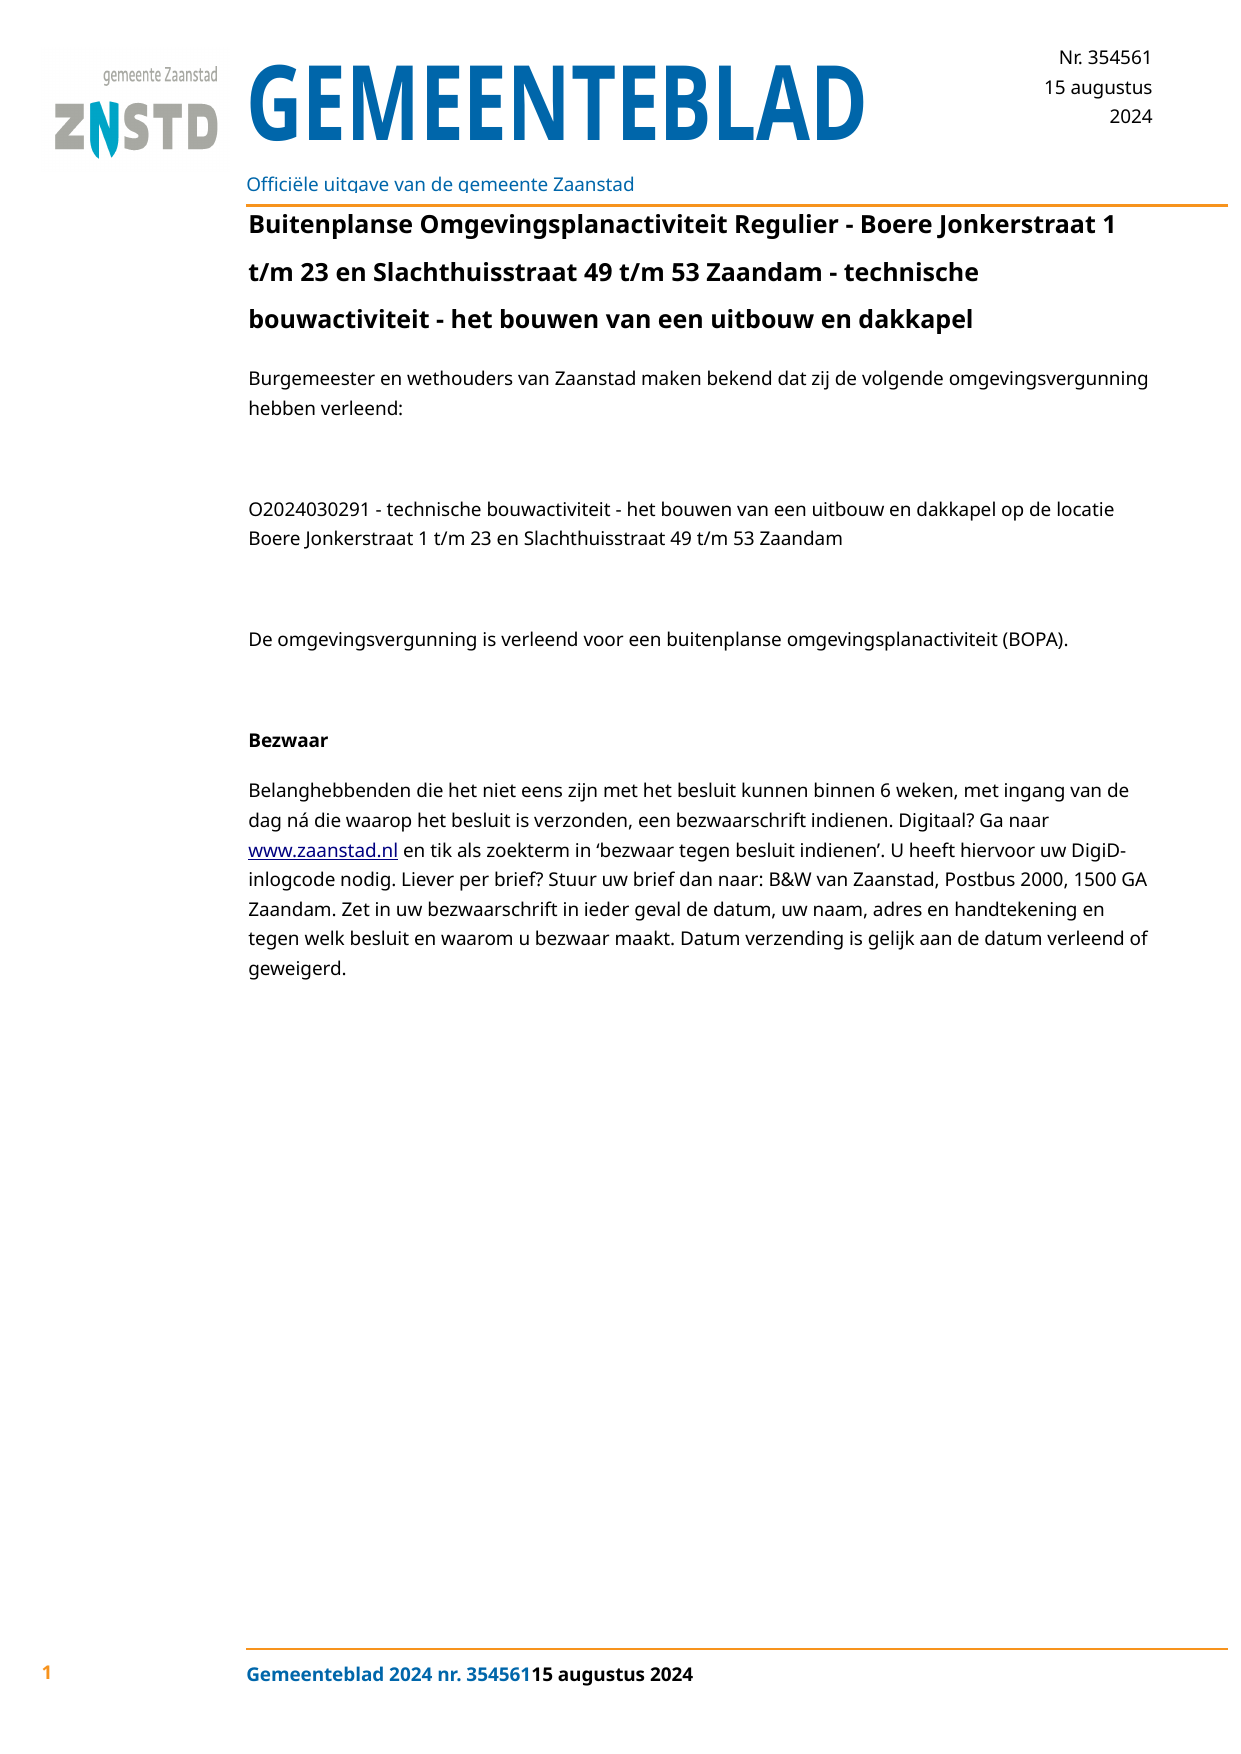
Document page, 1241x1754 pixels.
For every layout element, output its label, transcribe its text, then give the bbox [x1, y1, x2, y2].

picture [41, 47, 231, 172]
text Buitenplanse Omgevingsplanactiviteit Regulier - Boere Jonkerstraat 1 t/m 23 en Slachthuisstraat 49 t/m 53 Zaandam - technische bouwactiviteit - het bouwen van een uitbouw en dakkapel [248, 207, 1152, 336]
text De omgevingsvergunning is verleend voor een buitenplanse omgevingsplanactiviteit (BOPA). [248, 626, 1152, 652]
text O2024030291 - technische bouwactiviteit - het bouwen van een uitbouw en dakkapel op de locatie Boere Jonkerstraat 1 t/m 23 en Slachthuisstraat 49 t/m 53 Zaandam [248, 496, 1152, 551]
text Burgemeester en wethouders van Zaanstad maken bekend dat zij de volgende omgevingsvergunning hebben verleend: [248, 366, 1152, 421]
text Belanghebbenden die het niet eens zijn met het besluit kunnen binnen 6 weken, met ingang van de dag ná die waarop het besluit is verzonden, een bezwaarschrift indienen. Digitaal? Ga naar www.zaanstad.nl en tik als zoekterm in ‘bezwaar tegen besluit indienen’. U heeft hiervoor uw DigiD-inlogcode nodig. Liever per brief? Stuur uw brief dan naar: B&W van Zaanstad, Postbus 2000, 1500 GA Zaandam. Zet in uw bezwaarschrift in ieder geval de datum, uw naam, adres en handtekening en tegen welk besluit en waarom u bezwaar maakt. Datum verzending is gelijk aan de datum verleend of geweigerd. [248, 778, 1152, 981]
text Bezwaar [248, 727, 1152, 753]
